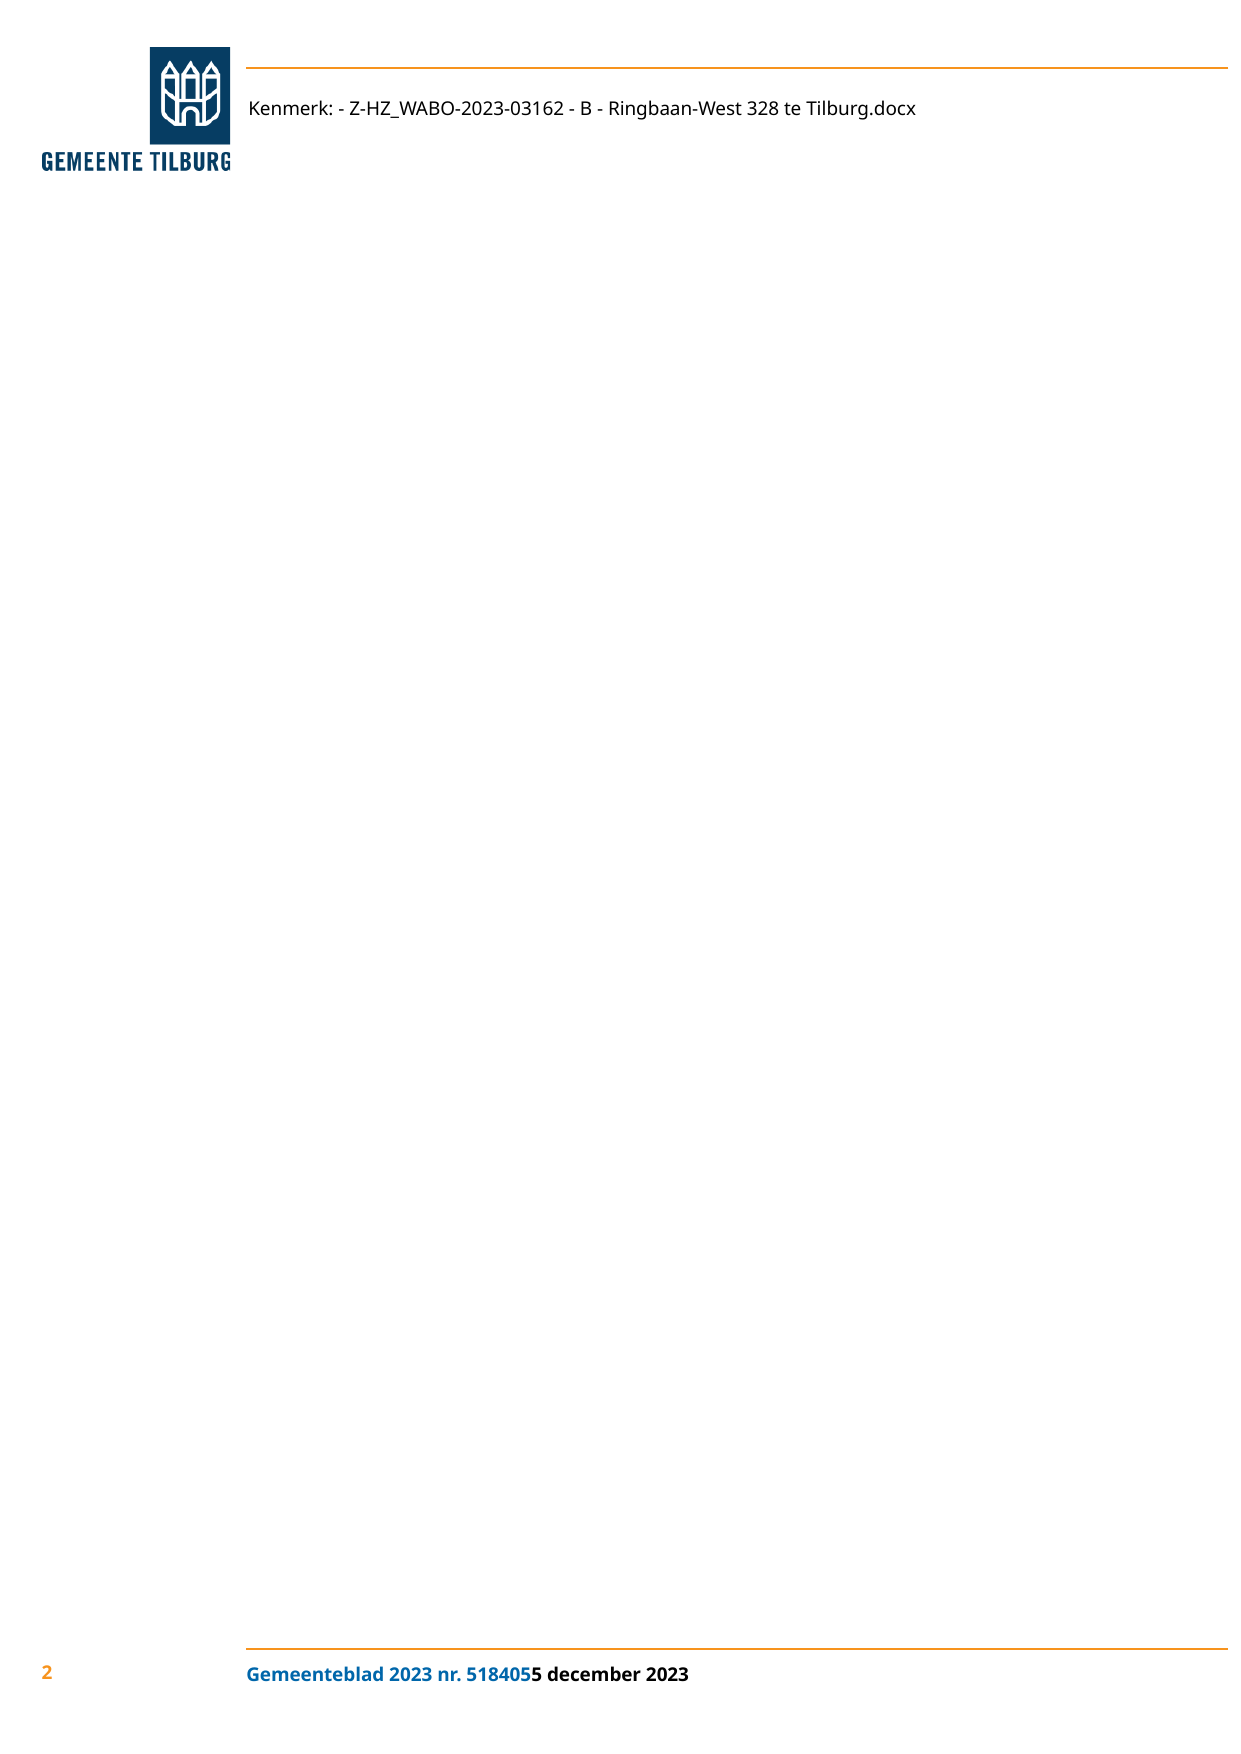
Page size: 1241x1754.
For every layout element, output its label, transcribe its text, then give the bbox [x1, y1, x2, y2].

picture [41, 47, 231, 172]
text Kenmerk: - Z-HZ_WABO-2023-03162 - B - Ringbaan-West 328 te Tilburg.docx [248, 95, 1152, 121]
